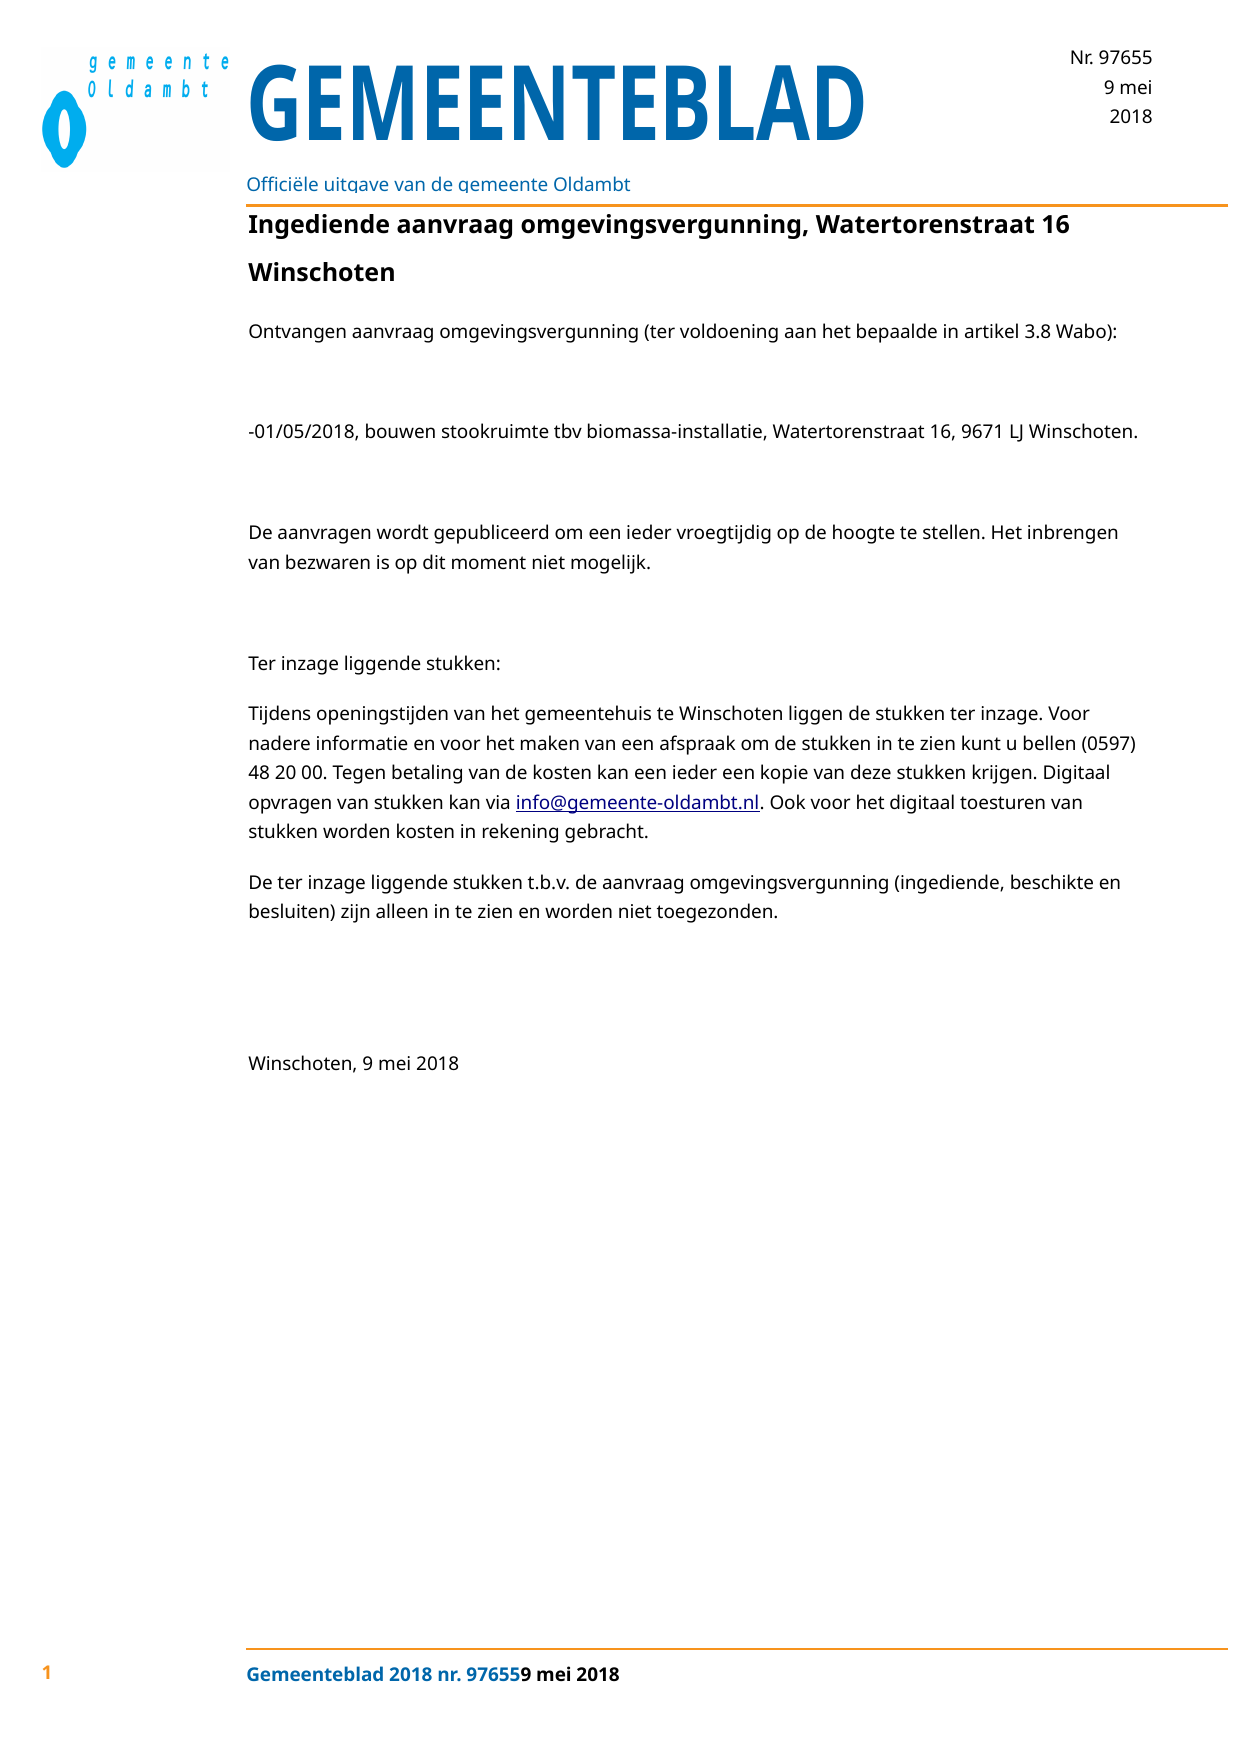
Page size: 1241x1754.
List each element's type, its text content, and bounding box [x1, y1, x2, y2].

text Ingediende aanvraag omgevingsvergunning, Watertorenstraat 16 Winschoten [248, 207, 1152, 288]
text Ontvangen aanvraag omgevingsvergunning (ter voldoening aan het bepaalde in artikel 3.8 Wabo): [248, 318, 1152, 344]
text -01/05/2018, bouwen stookruimte tbv biomassa-installatie, Watertorenstraat 16, 9671 LJ Winschoten. [248, 419, 1152, 444]
picture [41, 47, 231, 172]
text Tijdens openingstijden van het gemeentehuis te Winschoten liggen de stukken ter inzage. Voor nadere informatie en voor het maken van een afspraak om de stukken in te zien kunt u bellen (0597) 48 20 00. Tegen betaling van de kosten kan een ieder een kopie van deze stukken krijgen. Digitaal opvragen van stukken kan via info@gemeente-oldambt.nl. Ook voor het digitaal toesturen van stukken worden kosten in rekening gebracht. [248, 700, 1152, 844]
text De ter inzage liggende stukken t.b.v. de aanvraag omgevingsvergunning (ingediende, beschikte en besluiten) zijn alleen in te zien en worden niet toegezonden. [248, 869, 1152, 924]
text De aanvragen wordt gepubliceerd om een ieder vroegtijdig op de hoogte te stellen. Het inbrengen van bezwaren is op dit moment niet mogelijk. [248, 519, 1152, 575]
text Winschoten, 9 mei 2018 [248, 1050, 1152, 1076]
text Ter inzage liggende stukken: [248, 650, 1152, 676]
